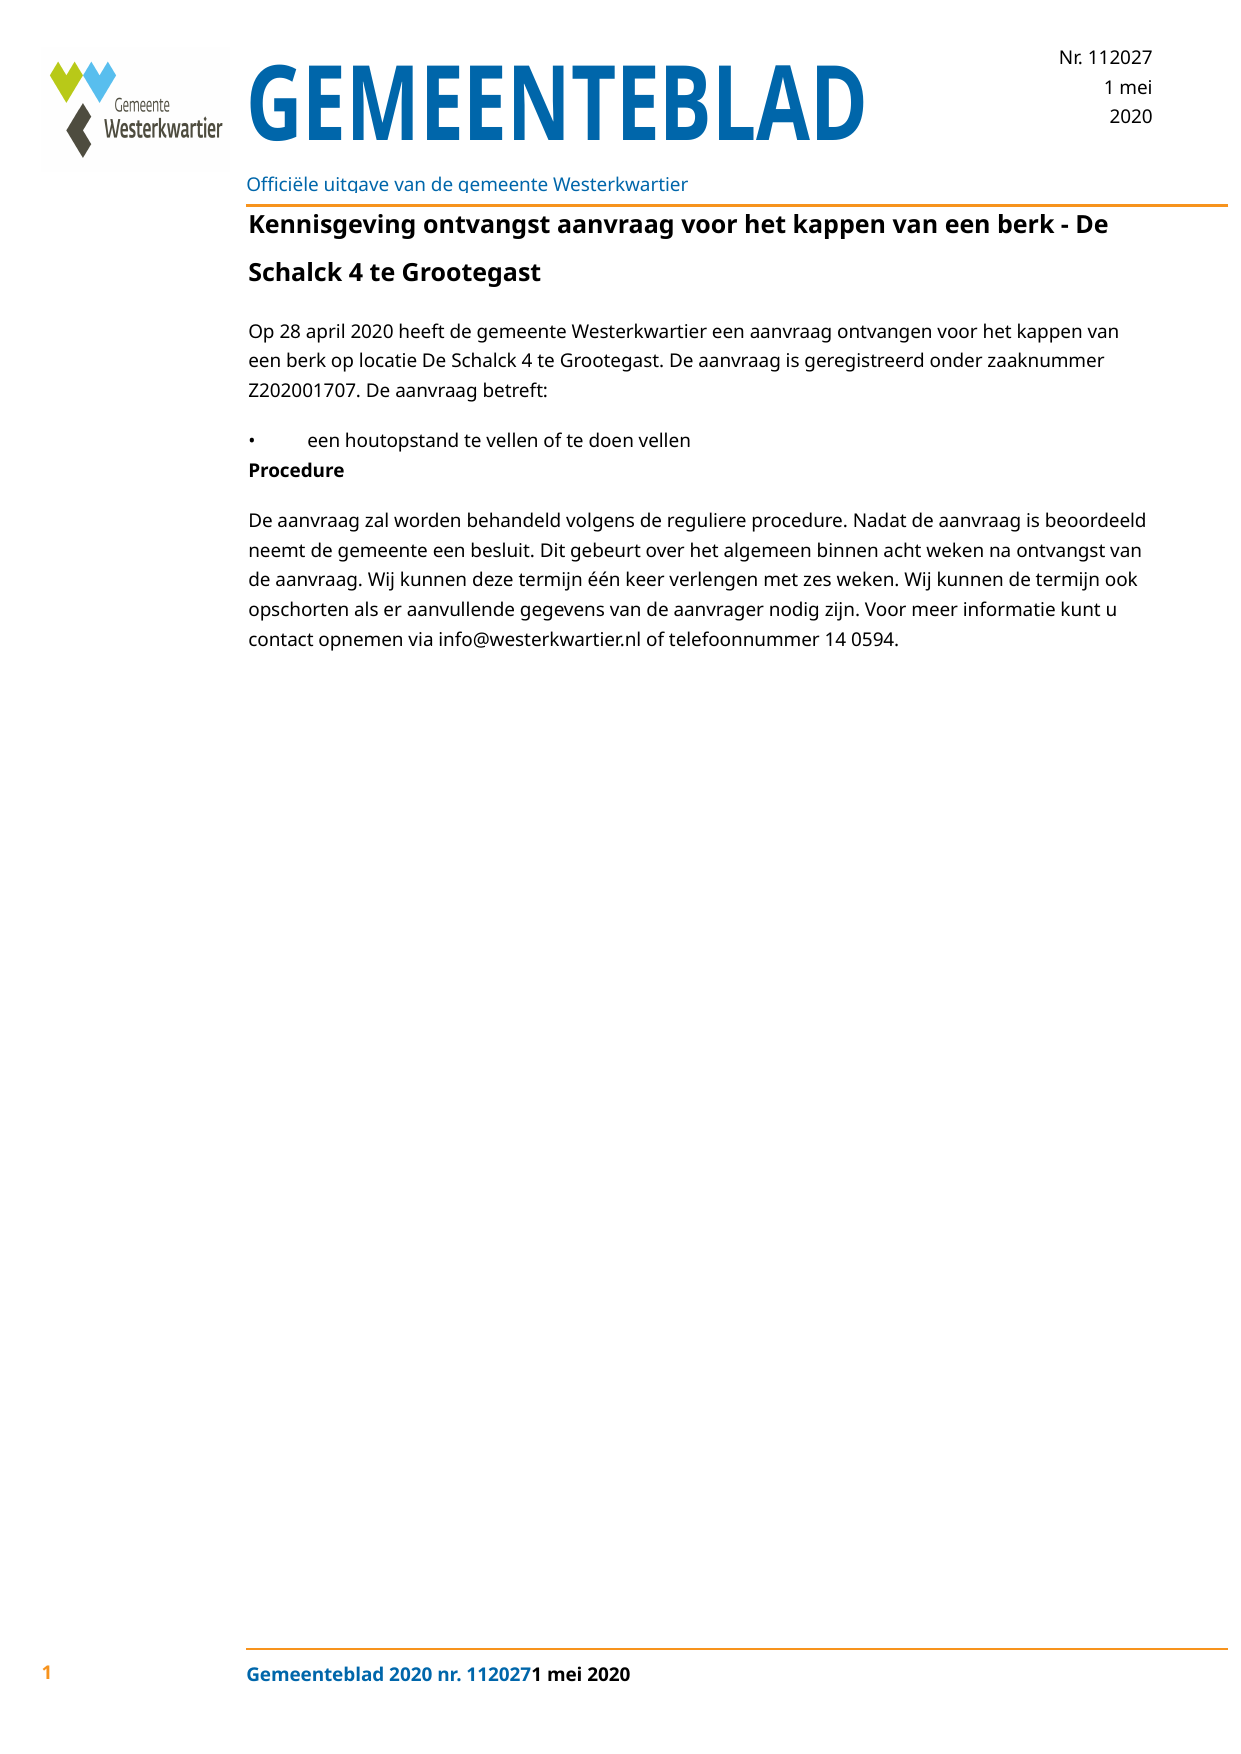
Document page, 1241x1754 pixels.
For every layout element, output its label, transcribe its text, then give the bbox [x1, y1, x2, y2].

text Kennisgeving ontvangst aanvraag voor het kappen van een berk - De Schalck 4 te Grootegast [248, 207, 1152, 288]
list een houtopstand te vellen of te doen vellen [248, 427, 1152, 453]
text Procedure [248, 457, 1152, 483]
picture [41, 47, 231, 172]
text Op 28 april 2020 heeft de gemeente Westerkwartier een aanvraag ontvangen voor het kappen van een berk op locatie De Schalck 4 te Grootegast. De aanvraag is geregistreerd onder zaaknummer Z202001707. De aanvraag betreft: [248, 318, 1152, 403]
text De aanvraag zal worden behandeld volgens de reguliere procedure. Nadat de aanvraag is beoordeeld neemt de gemeente een besluit. Dit gebeurt over het algemeen binnen acht weken na ontvangst van de aanvraag. Wij kunnen deze termijn één keer verlengen met zes weken. Wij kunnen de termijn ook opschorten als er aanvullende gegevens van de aanvrager nodig zijn. Voor meer informatie kunt u contact opnemen via info@westerkwartier.nl of telefoonnummer 14 0594. [248, 507, 1152, 652]
